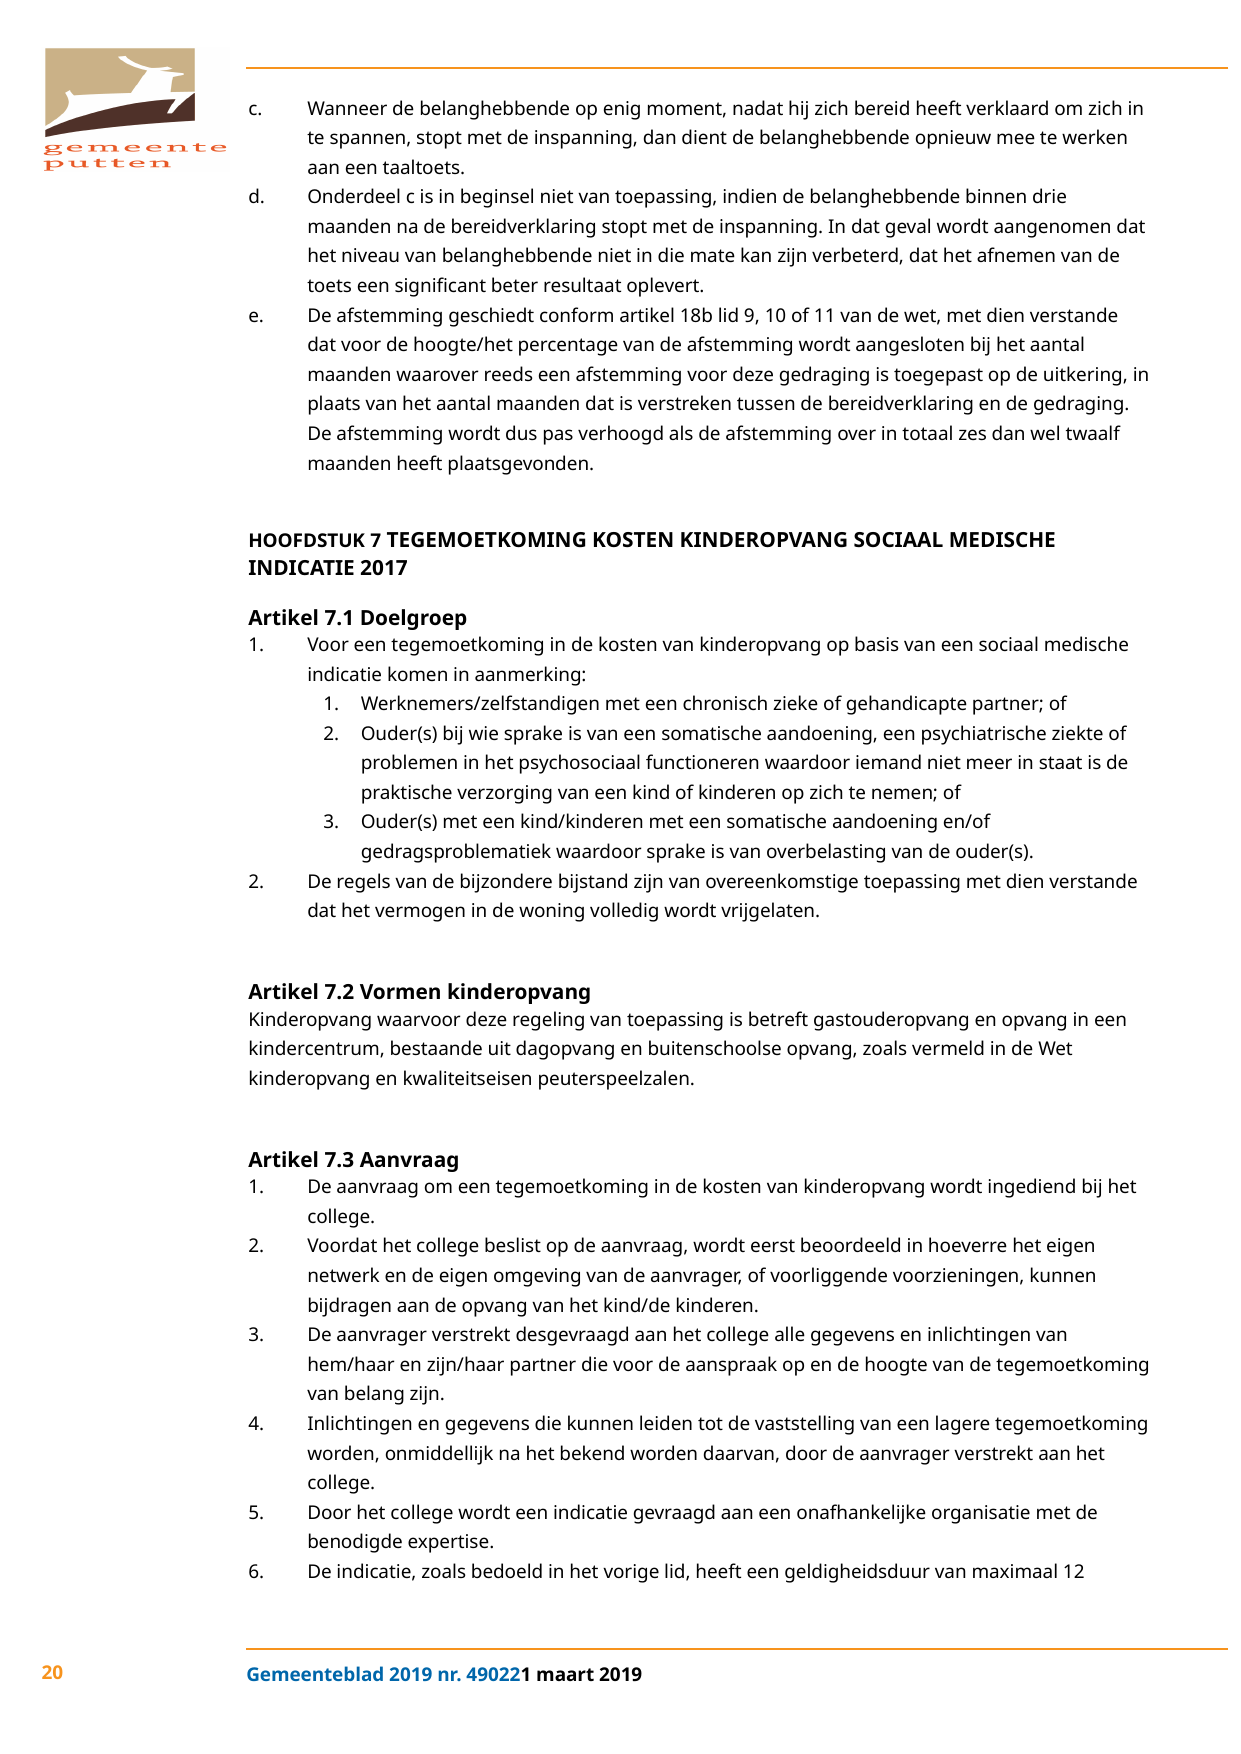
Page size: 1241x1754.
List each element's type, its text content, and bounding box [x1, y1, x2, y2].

list De aanvrager verstrekt desgevraagd aan het college alle gegevens en inlichtingen van hem/haar en zijn/haar partner die voor de aanspraak op en de hoogte van de tegemoetkoming van belang zijn. [248, 1321, 1152, 1406]
list Voor een tegemoetkoming in de kosten van kinderopvang op basis van een sociaal medische indicatie komen in aanmerking: [248, 631, 1152, 686]
list De regels van de bijzondere bijstand zijn van overeenkomstige toepassing met dien verstande dat het vermogen in de woning volledig wordt vrijgelaten. [248, 868, 1152, 923]
list Ouder(s) met een kind/kinderen met een somatische aandoening en/of gedragsproblematiek waardoor sprake is van overbelasting van de ouder(s). [323, 809, 1152, 864]
list Werknemers/zelfstandigen met een chronisch zieke of gehandicapte partner; of [323, 690, 1152, 716]
text Artikel 7.1 Doelgroep [248, 603, 1152, 631]
list Inlichtingen en gegevens die kunnen leiden tot de vaststelling van een lagere tegemoetkoming worden, onmiddellijk na het bekend worden daarvan, door de aanvrager verstrekt aan het college. [248, 1410, 1152, 1495]
list Ouder(s) bij wie sprake is van een somatische aandoening, een psychiatrische ziekte of problemen in het psychosociaal functioneren waardoor iemand niet meer in staat is de praktische verzorging van een kind of kinderen op zich te nemen; of [323, 720, 1152, 805]
list De afstemming geschiedt conform artikel 18b lid 9, 10 of 11 van de wet, met dien verstande dat voor de hoogte/het percentage van de afstemming wordt aangesloten bij het aantal maanden waarover reeds een afstemming voor deze gedraging is toegepast op de uitkering, in plaats van het aantal maanden dat is verstreken tussen de bereidverklaring en de gedraging. De afstemming wordt dus pas verhoogd als de afstemming over in totaal zes dan wel twaalf maanden heeft plaatsgevonden. [248, 302, 1152, 476]
list Onderdeel c is in beginsel niet van toepassing, indien de belanghebbende binnen drie maanden na de bereidverklaring stopt met de inspanning. In dat geval wordt aangenomen dat het niveau van belanghebbende niet in die mate kan zijn verbeterd, dat het afnemen van de toets een significant beter resultaat oplevert. [248, 183, 1152, 298]
list De aanvraag om een tegemoetkoming in de kosten van kinderopvang wordt ingediend bij het college. [248, 1173, 1152, 1229]
picture [41, 47, 231, 172]
text HOOFDSTUK 7 TEGEMOETKOMING KOSTEN KINDEROPVANG SOCIAAL MEDISCHE INDICATIE 2017 [248, 525, 1152, 582]
list Voordat het college beslist op de aanvraag, wordt eerst beoordeeld in hoeverre het eigen netwerk en de eigen omgeving van de aanvrager, of voorliggende voorzieningen, kunnen bijdragen aan de opvang van het kind/de kinderen. [248, 1233, 1152, 1317]
list Door het college wordt een indicatie gevraagd aan een onafhankelijke organisatie met de benodigde expertise. [248, 1499, 1152, 1554]
list Wanneer de belanghebbende op enig moment, nadat hij zich bereid heeft verklaard om zich in te spannen, stopt met de inspanning, dan dient de belanghebbende opnieuw mee te werken aan een taaltoets. [248, 95, 1152, 180]
text Kinderopvang waarvoor deze regeling van toepassing is betreft gastouderopvang en opvang in een kindercentrum, bestaande uit dagopvang en buitenschoolse opvang, zoals vermeld in de Wet kinderopvang en kwaliteitseisen peuterspeelzalen. [248, 1006, 1152, 1091]
list De indicatie, zoals bedoeld in het vorige lid, heeft een geldigheidsduur van maximaal 12 [248, 1558, 1152, 1584]
text Artikel 7.3 Aanvraag [248, 1145, 1152, 1173]
text Artikel 7.2 Vormen kinderopvang [248, 977, 1152, 1006]
